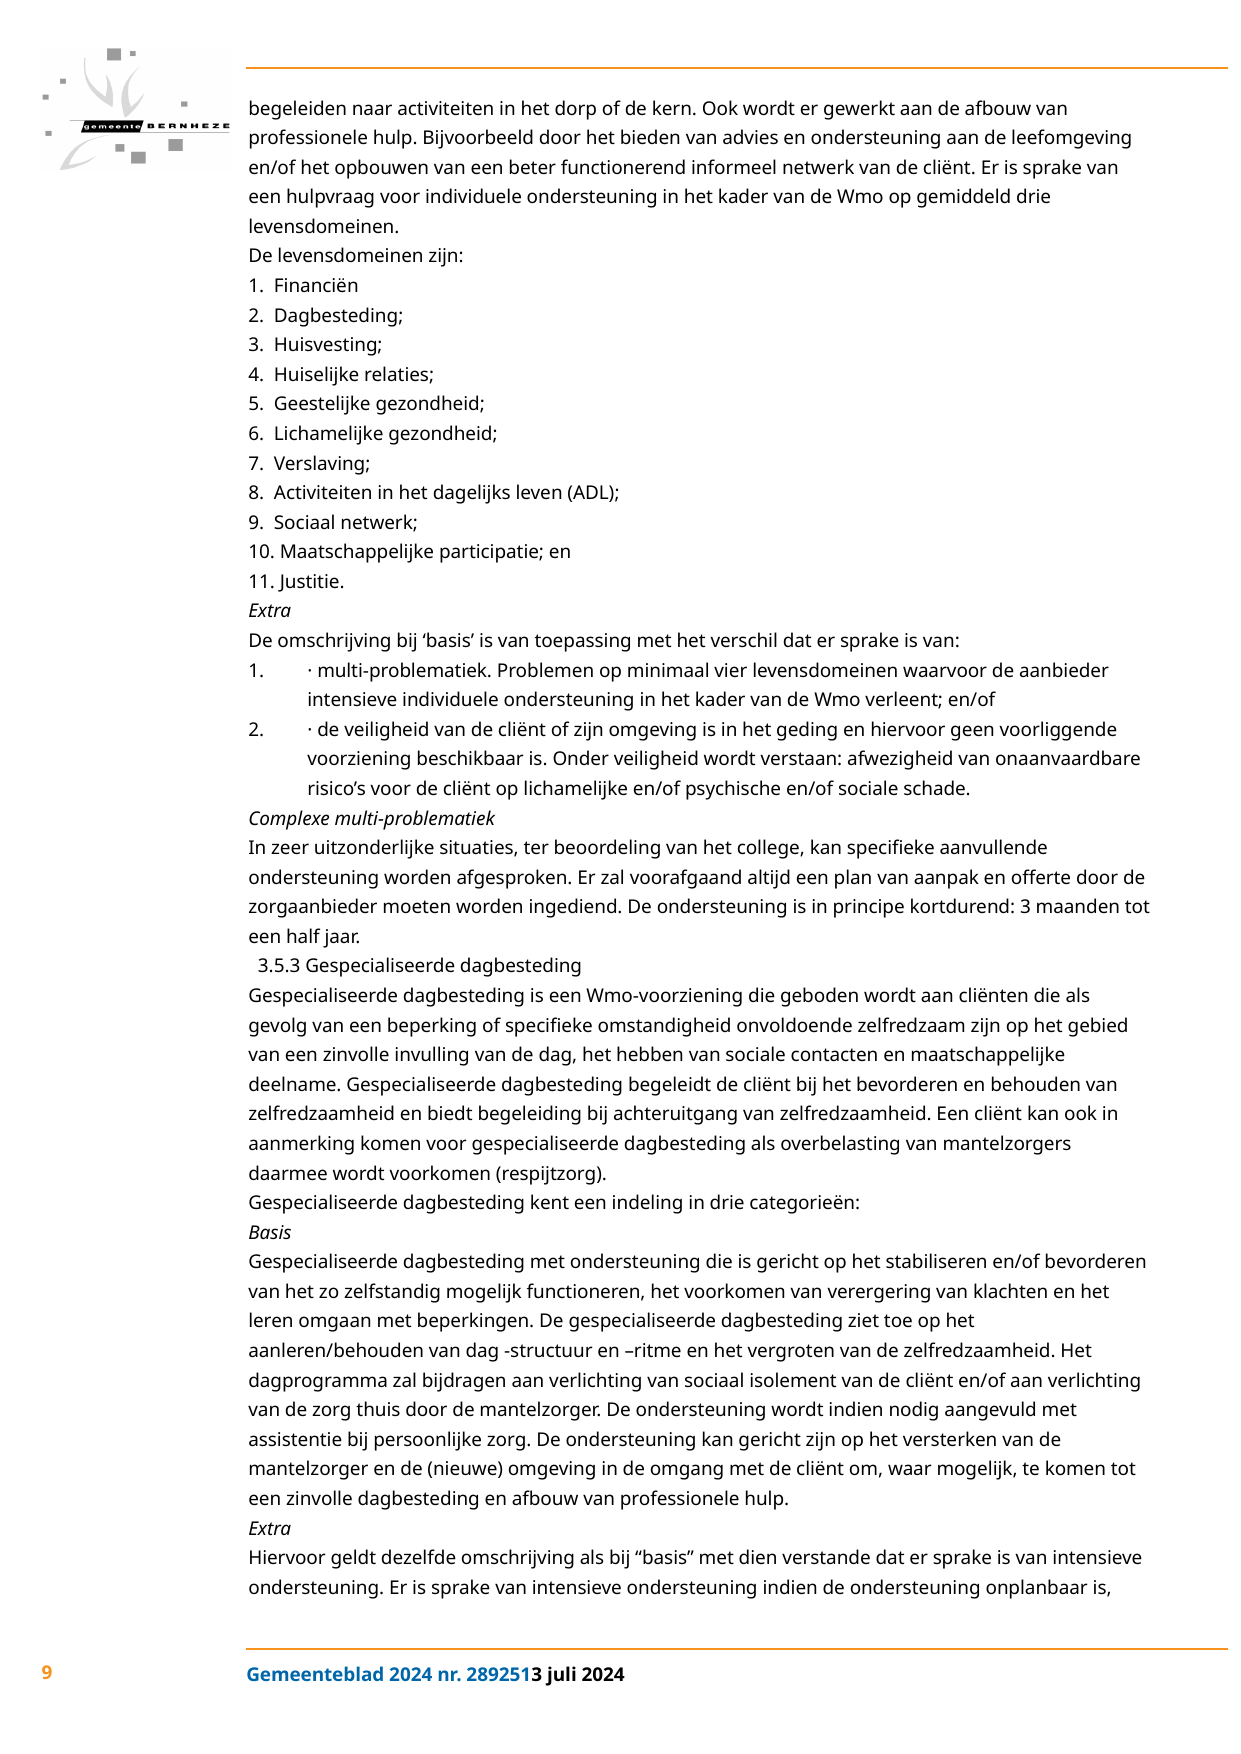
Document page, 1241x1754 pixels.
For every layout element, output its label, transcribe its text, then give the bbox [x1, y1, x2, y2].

text Extra [248, 598, 1152, 623]
text 10. Maatschappelijke participatie; en [248, 538, 1152, 564]
text 4. Huiselijke relaties; [248, 361, 1152, 387]
text Extra [248, 1515, 1152, 1541]
text 2. Dagbesteding; [248, 302, 1152, 328]
text Hiervoor geldt dezelfde omschrijving als bij “basis” met dien verstande dat er sprake is van intensieve ondersteuning. Er is sprake van intensieve ondersteuning indien de ondersteuning onplanbaar is, [248, 1544, 1152, 1600]
text In zeer uitzonderlijke situaties, ter beoordeling van het college, kan specifieke aanvullende ondersteuning worden afgesproken. Er zal voorafgaand altijd een plan van aanpak en offerte door de zorgaanbieder moeten worden ingediend. De ondersteuning is in principe kortdurend: 3 maanden tot een half jaar. [248, 834, 1152, 949]
text 6. Lichamelijke gezondheid; [248, 420, 1152, 446]
text Complexe multi-problematiek [248, 805, 1152, 831]
text 9. Sociaal netwerk; [248, 509, 1152, 535]
picture [41, 47, 231, 172]
text begeleiden naar activiteiten in het dorp of de kern. Ook wordt er gewerkt aan de afbouw van professionele hulp. Bijvoorbeeld door het bieden van advies en ondersteuning aan de leefomgeving en/of het opbouwen van een beter functionerend informeel netwerk van de cliënt. Er is sprake van een hulpvraag voor individuele ondersteuning in het kader van de Wmo op gemiddeld drie levensdomeinen. [248, 95, 1152, 239]
text 11. Justitie. [248, 568, 1152, 594]
text 3.5.3 Gespecialiseerde dagbesteding [248, 953, 1152, 978]
list · de veiligheid van de cliënt of zijn omgeving is in het geding en hiervoor geen voorliggende voorziening beschikbaar is. Onder veiligheid wordt verstaan: afwezigheid van onaanvaardbare risico’s voor de cliënt op lichamelijke en/of psychische en/of sociale schade. [248, 716, 1152, 801]
text 1. Financiën [248, 272, 1152, 298]
list · multi-problematiek. Problemen op minimaal vier levensdomeinen waarvoor de aanbieder intensieve individuele ondersteuning in het kader van de Wmo verleent; en/of [248, 657, 1152, 712]
text Basis [248, 1219, 1152, 1245]
text Gespecialiseerde dagbesteding kent een indeling in drie categorieën: [248, 1189, 1152, 1215]
text De omschrijving bij ‘basis’ is van toepassing met het verschil dat er sprake is van: [248, 627, 1152, 653]
text 5. Geestelijke gezondheid; [248, 391, 1152, 416]
text 3. Huisvesting; [248, 331, 1152, 357]
text Gespecialiseerde dagbesteding is een Wmo-voorziening die geboden wordt aan cliënten die als gevolg van een beperking of specifieke omstandigheid onvoldoende zelfredzaam zijn op het gebied van een zinvolle invulling van de dag, het hebben van sociale contacten en maatschappelijke deelname. Gespecialiseerde dagbesteding begeleidt de cliënt bij het bevorderen en behouden van zelfredzaamheid en biedt begeleiding bij achteruitgang van zelfredzaamheid. Een cliënt kan ook in aanmerking komen voor gespecialiseerde dagbesteding als overbelasting van mantelzorgers daarmee wordt voorkomen (respijtzorg). [248, 982, 1152, 1186]
text Gespecialiseerde dagbesteding met ondersteuning die is gericht op het stabiliseren en/of bevorderen van het zo zelfstandig mogelijk functioneren, het voorkomen van verergering van klachten en het leren omgaan met beperkingen. De gespecialiseerde dagbesteding ziet toe op het aanleren/behouden van dag -structuur en –ritme en het vergroten van de zelfredzaamheid. Het dagprogramma zal bijdragen aan verlichting van sociaal isolement van de cliënt en/of aan verlichting van de zorg thuis door de mantelzorger. De ondersteuning wordt indien nodig aangevuld met assistentie bij persoonlijke zorg. De ondersteuning kan gericht zijn op het versterken van de mantelzorger en de (nieuwe) omgeving in de omgang met de cliënt om, waar mogelijk, te komen tot een zinvolle dagbesteding en afbouw van professionele hulp. [248, 1248, 1152, 1511]
text 7. Verslaving; [248, 450, 1152, 476]
text 8. Activiteiten in het dagelijks leven (ADL); [248, 479, 1152, 505]
text De levensdomeinen zijn: [248, 243, 1152, 268]
